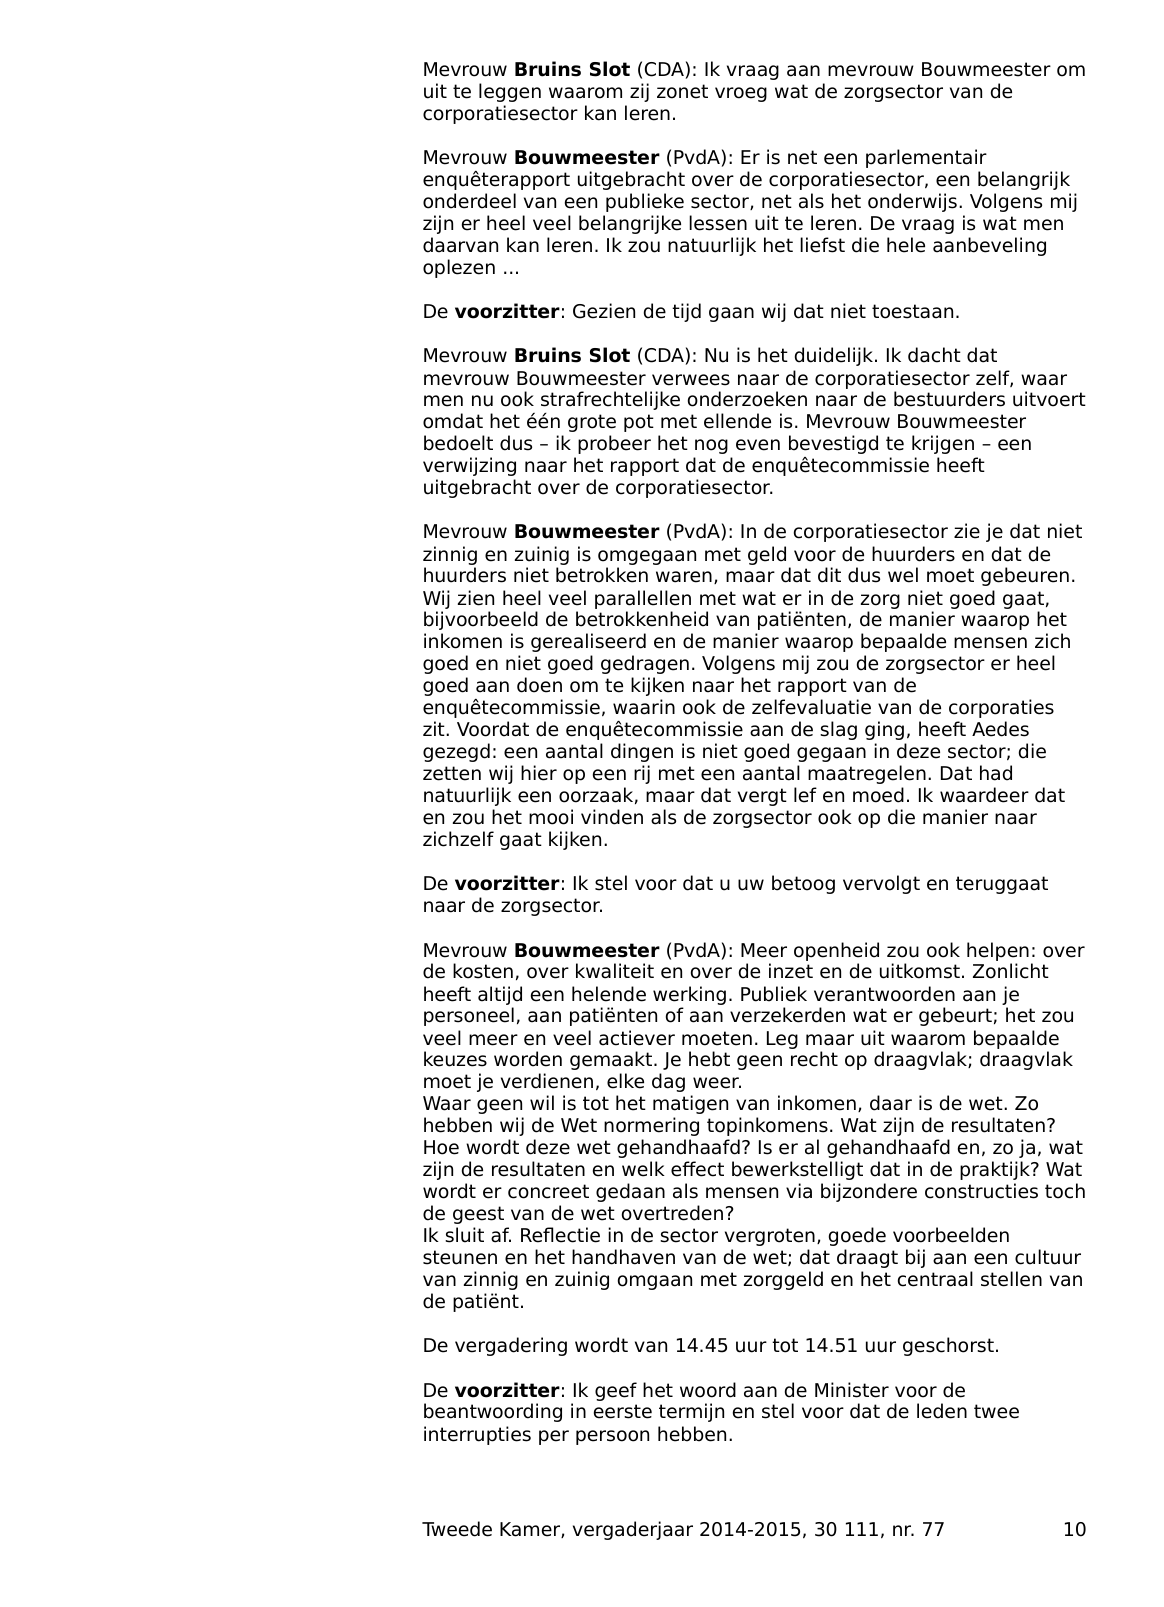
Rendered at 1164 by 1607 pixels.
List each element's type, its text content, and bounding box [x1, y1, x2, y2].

text Mevrouw Bouwmeester (PvdA): In de corporatiesector zie je dat niet zinnig en zuinig is omgegaan met geld voor de huurders en dat de huurders niet betrokken waren, maar dat dit dus wel moet gebeuren. Wij zien heel veel parallellen met wat er in de zorg niet goed gaat, bijvoorbeeld de betrokkenheid van patiënten, de manier waarop het inkomen is gerealiseerd en de manier waarop bepaalde mensen zich goed en niet goed gedragen. Volgens mij zou de zorgsector er heel goed aan doen om te kijken naar het rapport van de enquêtecommissie, waarin ook de zelfevaluatie van de corporaties zit. Voordat de enquêtecommissie aan de slag ging, heeft Aedes gezegd: een aantal dingen is niet goed gegaan in deze sector; die zetten wij hier op een rij met een aantal maatregelen. Dat had natuurlijk een oorzaak, maar dat vergt lef en moed. Ik waardeer dat en zou het mooi vinden als de zorgsector ook op die manier naar zichzelf gaat kijken. [422, 521, 1087, 851]
text Mevrouw Bouwmeester (PvdA): Er is net een parlementair enquêterapport uitgebracht over de corporatiesector, een belangrijk onderdeel van een publieke sector, net als het onderwijs. Volgens mij zijn er heel veel belangrijke lessen uit te leren. De vraag is wat men daarvan kan leren. Ik zou natuurlijk het liefst die hele aanbeveling oplezen ... [422, 147, 1087, 279]
text Mevrouw Bouwmeester (PvdA): Meer openheid zou ook helpen: over de kosten, over kwaliteit en over de inzet en de uitkomst. Zonlicht heeft altijd een helende werking. Publiek verantwoorden aan je personeel, aan patiënten of aan verzekerden wat er gebeurt; het zou veel meer en veel actiever moeten. Leg maar uit waarom bepaalde keuzes worden gemaakt. Je hebt geen recht op draagvlak; draagvlak moet je verdienen, elke dag weer. [422, 939, 1087, 1093]
text Ik sluit af. Reflectie in de sector vergroten, goede voorbeelden steunen en het handhaven van de wet; dat draagt bij aan een cultuur van zinnig en zuinig omgaan met zorggeld en het centraal stellen van de patiënt. [422, 1225, 1087, 1313]
text Mevrouw Bruins Slot (CDA): Ik vraag aan mevrouw Bouwmeester om uit te leggen waarom zij zonet vroeg wat de zorgsector van de corporatiesector kan leren. [422, 59, 1087, 125]
text De voorzitter: Gezien de tijd gaan wij dat niet toestaan. [422, 301, 1087, 323]
text De voorzitter: Ik geef het woord aan de Minister voor de beantwoording in eerste termijn en stel voor dat de leden twee interrupties per persoon hebben. [422, 1379, 1087, 1445]
text De vergadering wordt van 14.45 uur tot 14.51 uur geschorst. [422, 1335, 1087, 1357]
text De voorzitter: Ik stel voor dat u uw betoog vervolgt en teruggaat naar de zorgsector. [422, 873, 1087, 917]
text Waar geen wil is tot het matigen van inkomen, daar is de wet. Zo hebben wij de Wet normering topinkomens. Wat zijn de resultaten? Hoe wordt deze wet gehandhaafd? Is er al gehandhaafd en, zo ja, wat zijn de resultaten en welk effect bewerkstelligt dat in de praktijk? Wat wordt er concreet gedaan als mensen via bijzondere constructies toch de geest van de wet overtreden? [422, 1093, 1087, 1225]
text Mevrouw Bruins Slot (CDA): Nu is het duidelijk. Ik dacht dat mevrouw Bouwmeester verwees naar de corporatiesector zelf, waar men nu ook strafrechtelijke onderzoeken naar de bestuurders uitvoert omdat het één grote pot met ellende is. Mevrouw Bouwmeester bedoelt dus – ik probeer het nog even bevestigd te krijgen – een verwijzing naar het rapport dat de enquêtecommissie heeft uitgebracht over de corporatiesector. [422, 345, 1087, 499]
